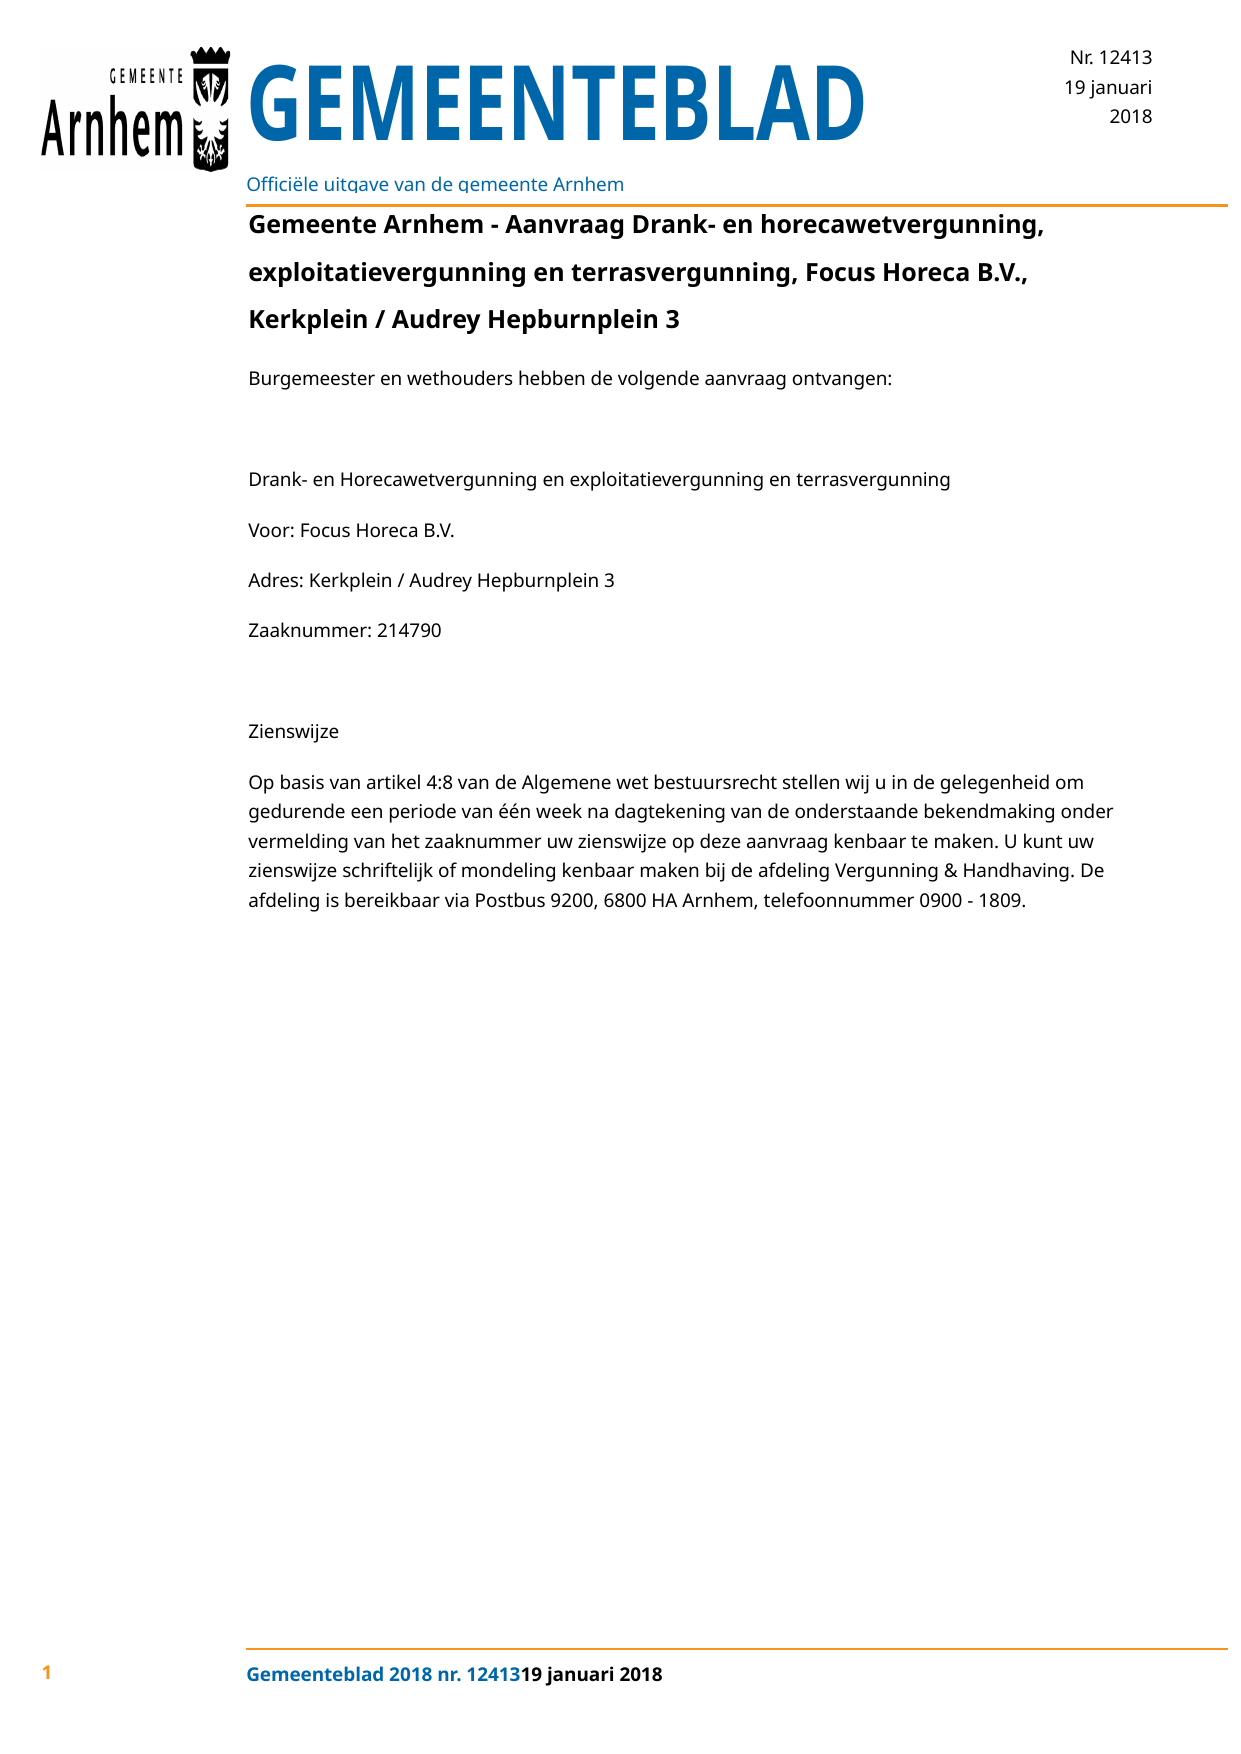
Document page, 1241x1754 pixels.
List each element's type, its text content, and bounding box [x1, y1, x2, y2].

text Op basis van artikel 4:8 van de Algemene wet bestuursrecht stellen wij u in de gelegenheid om gedurende een periode van één week na dagtekening van de onderstaande bekendmaking onder vermelding van het zaaknummer uw zienswijze op deze aanvraag kenbaar te maken. U kunt uw zienswijze schriftelijk of mondeling kenbaar maken bij de afdeling Vergunning & Handhaving. De afdeling is bereikbaar via Postbus 9200, 6800 HA Arnhem, telefoonnummer 0900 - 1809. [248, 769, 1152, 913]
text Burgemeester en wethouders hebben de volgende aanvraag ontvangen: [248, 366, 1152, 391]
text Gemeente Arnhem - Aanvraag Drank- en horecawetvergunning, exploitatievergunning en terrasvergunning, Focus Horeca B.V., Kerkplein / Audrey Hepburnplein 3 [248, 207, 1152, 336]
text Drank- en Horecawetvergunning en exploitatievergunning en terrasvergunning [248, 466, 1152, 492]
picture [41, 47, 231, 172]
text Voor: Focus Horeca B.V. [248, 517, 1152, 542]
text Adres: Kerkplein / Audrey Hepburnplein 3 [248, 567, 1152, 593]
text Zaaknummer: 214790 [248, 618, 1152, 643]
text Zienswijze [248, 718, 1152, 744]
